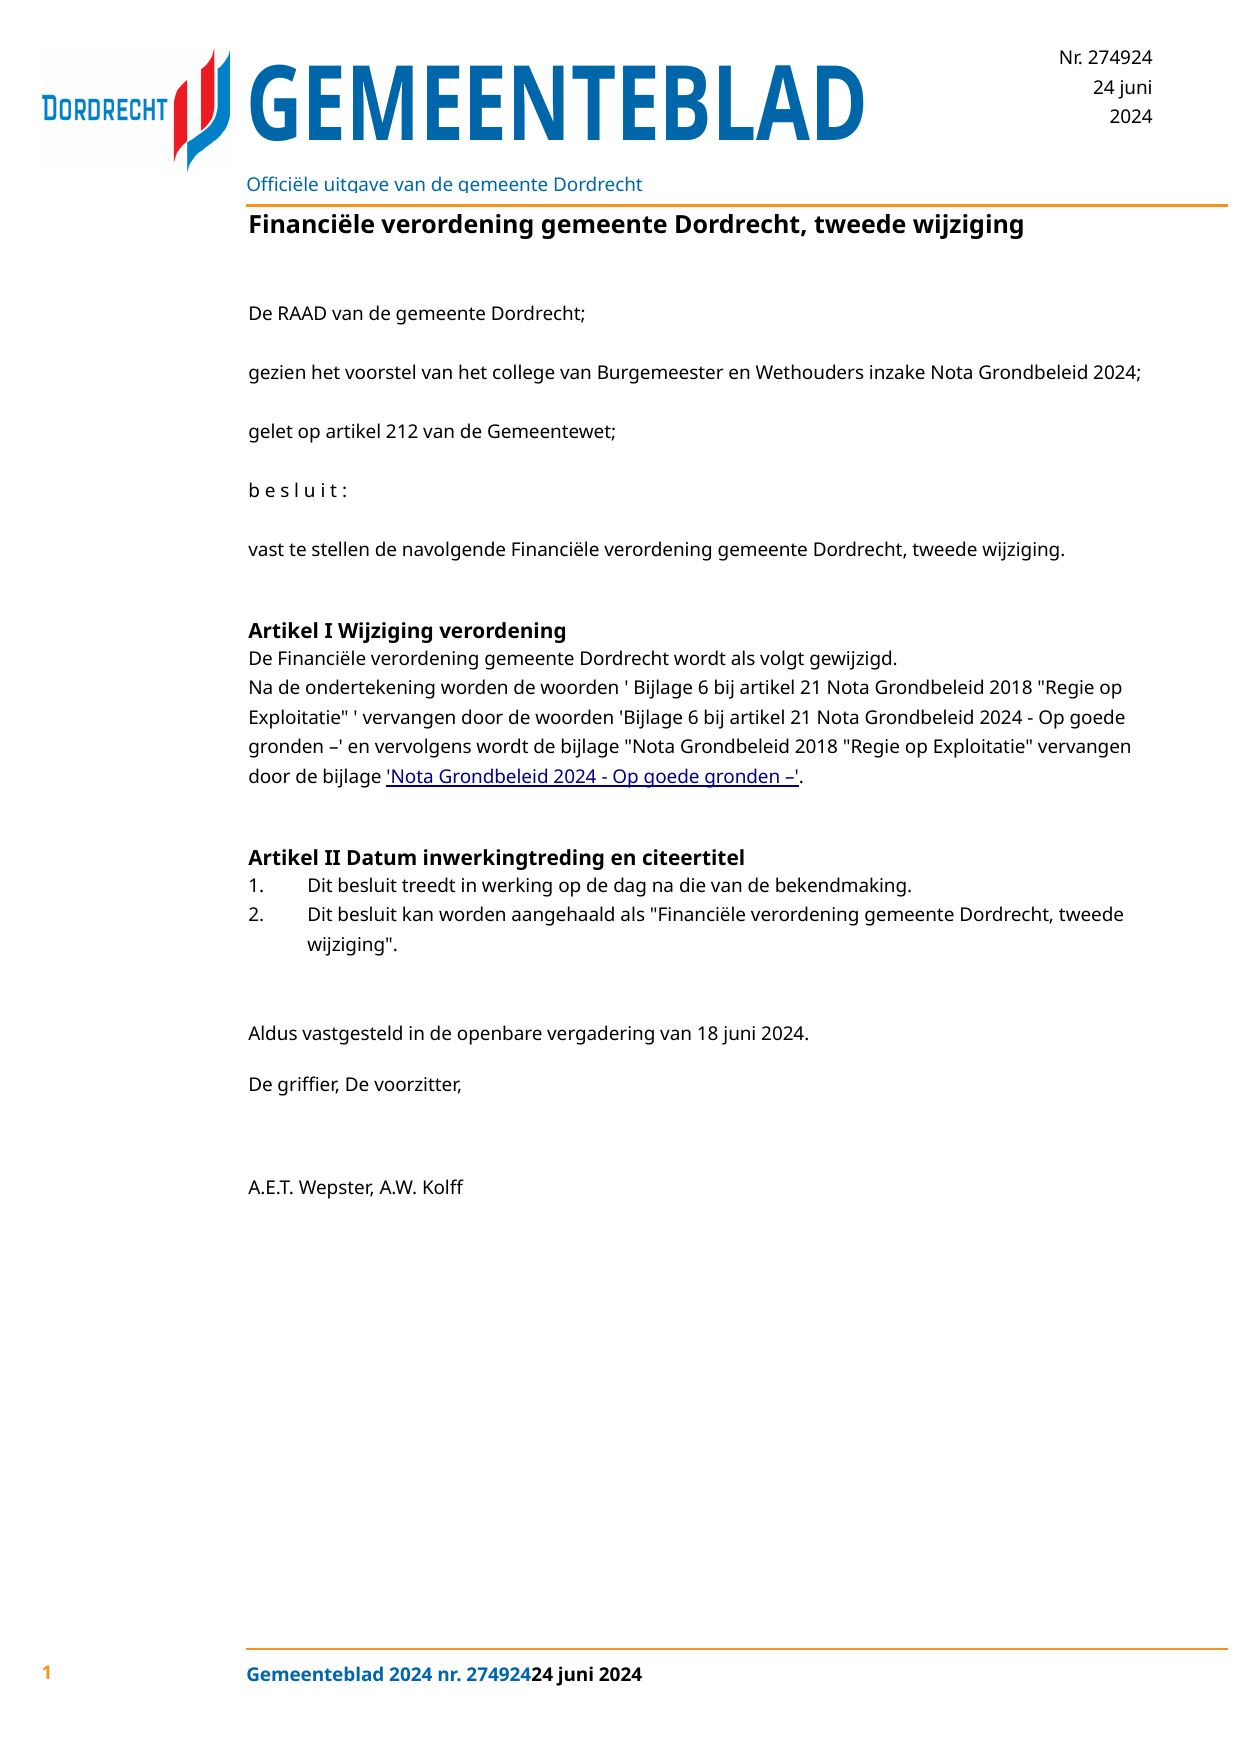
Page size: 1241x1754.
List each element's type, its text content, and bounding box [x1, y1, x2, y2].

text b e s l u i t : [248, 477, 1152, 503]
text Financiële verordening gemeente Dordrecht, tweede wijziging [248, 207, 1152, 241]
list Dit besluit kan worden aangehaald als "Financiële verordening gemeente Dordrecht, tweede wijziging". [248, 901, 1152, 957]
text Artikel I Wijziging verordening [248, 617, 1152, 645]
text A.E.T. Wepster, A.W. Kolff [248, 1174, 1152, 1200]
text Na de ondertekening worden de woorden ' Bijlage 6 bij artikel 21 Nota Grondbeleid 2018 "Regie op Exploitatie" ' vervangen door de woorden 'Bijlage 6 bij artikel 21 Nota Grondbeleid 2024 - Op goede gronden –' en vervolgens wordt de bijlage "Nota Grondbeleid 2018 "Regie op Exploitatie" vervangen door de bijlage 'Nota Grondbeleid 2024 - Op goede gronden –'. [248, 674, 1152, 789]
picture [41, 47, 231, 172]
text De RAAD van de gemeente Dordrecht; [248, 300, 1152, 326]
text vast te stellen de navolgende Financiële verordening gemeente Dordrecht, tweede wijziging. [248, 537, 1152, 562]
text gelet op artikel 212 van de Gemeentewet; [248, 418, 1152, 444]
text Aldus vastgesteld in de openbare vergadering van 18 juni 2024. [248, 1020, 1152, 1045]
list Dit besluit treedt in werking op de dag na die van de bekendmaking. [248, 872, 1152, 897]
text De Financiële verordening gemeente Dordrecht wordt als volgt gewijzigd. [248, 645, 1152, 671]
text Artikel II Datum inwerkingtreding en citeertitel [248, 843, 1152, 872]
text gezien het voorstel van het college van Burgemeester en Wethouders inzake Nota Grondbeleid 2024; [248, 359, 1152, 385]
text De griffier, De voorzitter, [248, 1071, 1152, 1097]
